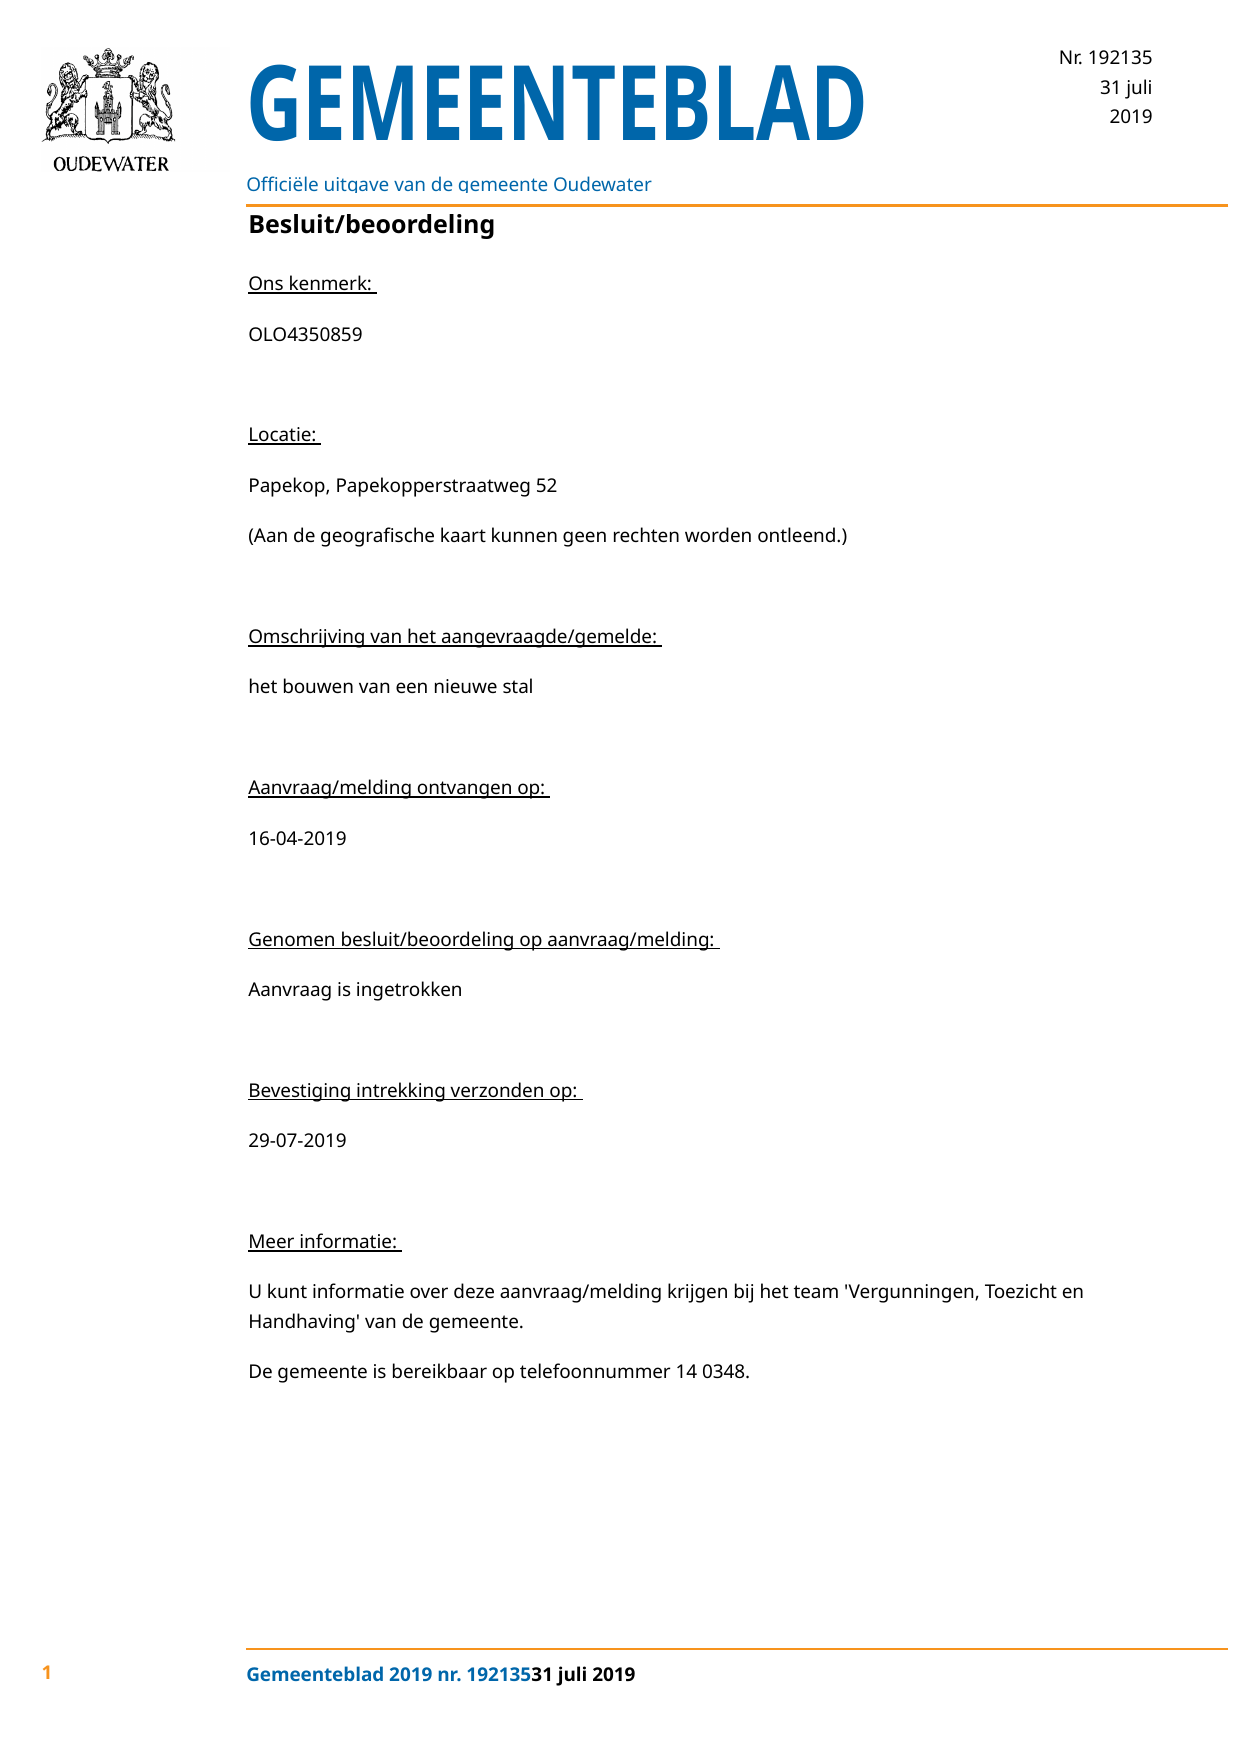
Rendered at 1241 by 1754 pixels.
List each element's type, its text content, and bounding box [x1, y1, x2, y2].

text Meer informatie: [248, 1228, 1152, 1254]
text Aanvraag is ingetrokken [248, 976, 1152, 1002]
text Ons kenmerk: [248, 270, 1152, 296]
text Papekop, Papekopperstraatweg 52 [248, 472, 1152, 498]
text (Aan de geografische kaart kunnen geen rechten worden ontleend.) [248, 522, 1152, 548]
text Besluit/beoordeling [248, 207, 1152, 241]
text De gemeente is bereikbaar op telefoonnummer 14 0348. [248, 1359, 1152, 1384]
text Omschrijving van het aangevraagde/gemelde: [248, 623, 1152, 649]
text OLO4350859 [248, 321, 1152, 346]
text U kunt informatie over deze aanvraag/melding krijgen bij het team 'Vergunningen, Toezicht en Handhaving' van de gemeente. [248, 1279, 1152, 1334]
text Genomen besluit/beoordeling op aanvraag/melding: [248, 926, 1152, 951]
text Bevestiging intrekking verzonden op: [248, 1077, 1152, 1103]
text Aanvraag/melding ontvangen op: [248, 774, 1152, 800]
text 16-04-2019 [248, 825, 1152, 851]
picture [41, 47, 231, 172]
text 29-07-2019 [248, 1127, 1152, 1153]
text Locatie: [248, 422, 1152, 447]
text het bouwen van een nieuwe stal [248, 674, 1152, 699]
